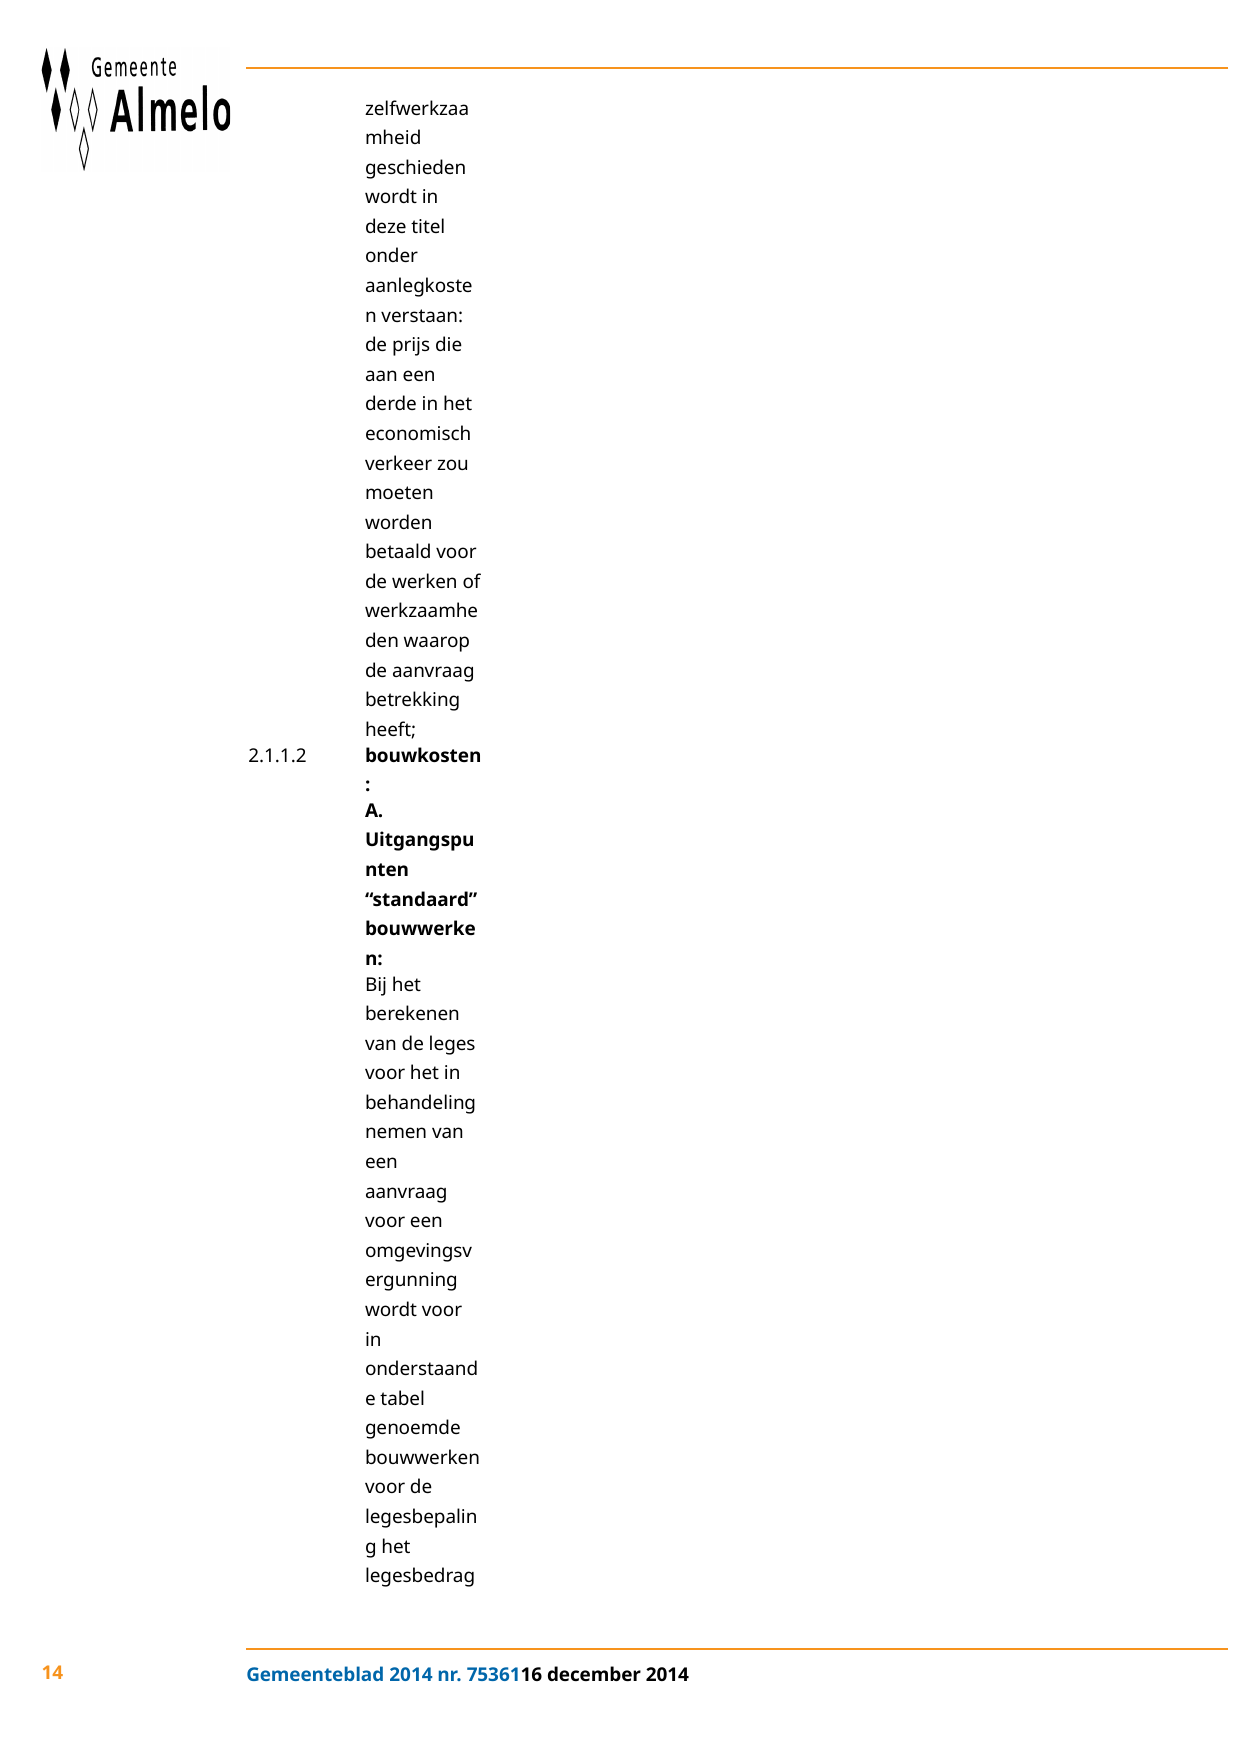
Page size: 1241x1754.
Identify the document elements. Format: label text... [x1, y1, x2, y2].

table_cell [248, 797, 365, 971]
picture [41, 47, 231, 172]
table_cell bouwkosten: [365, 742, 481, 797]
table_cell 2.1.1.2 [248, 742, 365, 797]
table_cell [481, 742, 684, 797]
table_cell [685, 742, 801, 797]
table_cell zelfwerkzaamheid geschieden wordt in deze titel onder aanlegkosten verstaan: de prijs die aan een derde in het economisch verkeer zou moeten worden betaald voor de werken of werkzaamheden waarop de aanvraag betrekking heeft; [365, 95, 481, 742]
table_cell A. Uitgangspunten “standaard” bouwwerken: [365, 797, 481, 971]
table_cell [248, 971, 365, 1588]
table_cell [481, 797, 684, 971]
table_cell [685, 797, 801, 971]
table_cell [248, 95, 365, 742]
table_cell Bij het berekenen van de leges voor het in behandeling nemen van een aanvraag voor een omgevingsvergunning wordt voor in onderstaande tabel genoemde bouwwerken voor de legesbepaling het legesbedrag [365, 971, 481, 1588]
